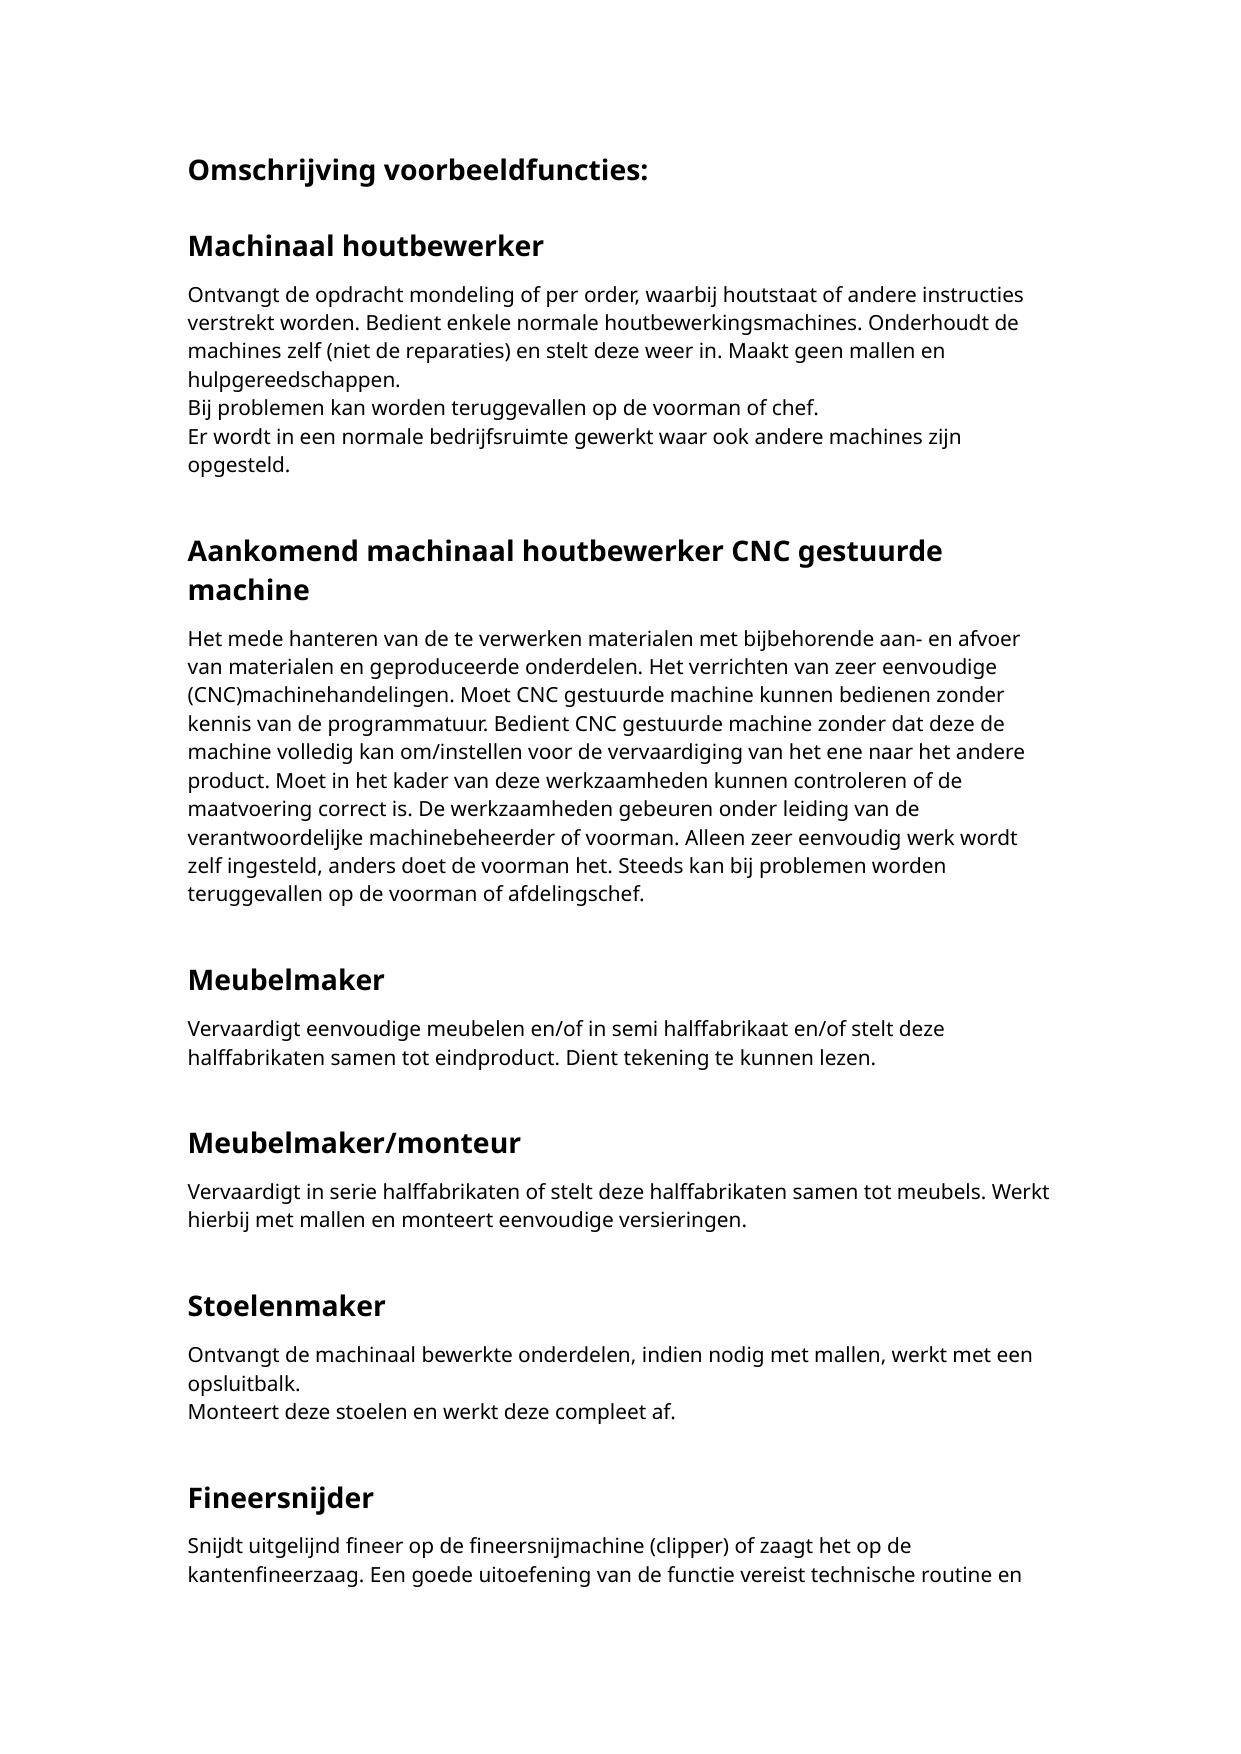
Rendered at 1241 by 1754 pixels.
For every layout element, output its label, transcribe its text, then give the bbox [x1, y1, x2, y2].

text Ontvangt de opdracht mondeling of per order, waarbij houtstaat of andere instructies verstrekt worden. Bedient enkele normale houtbewerkingsmachines. Onderhoudt de machines zelf (niet de reparaties) en stelt deze weer in. Maakt geen mallen en hulpgereedschappen. [187, 280, 1053, 393]
text Het mede hanteren van de te verwerken materialen met bijbehorende aan- en afvoer van materialen en geproduceerde onderdelen. Het verrichten van zeer eenvoudige (CNC)machinehandelingen. Moet CNC gestuurde machine kunnen bedienen zonder kennis van de programmatuur. Bedient CNC gestuurde machine zonder dat deze de machine volledig kan om/instellen voor de vervaardiging van het ene naar het andere product. Moet in het kader van deze werkzaamheden kunnen controleren of de maatvoering correct is. De werkzaamheden gebeuren onder leiding van de verantwoordelijke machinebeheerder of voorman. Alleen zeer eenvoudig werk wordt zelf ingesteld, anders doet de voorman het. Steeds kan bij problemen worden teruggevallen op de voorman of afdelingschef. [187, 624, 1053, 908]
text Snijdt uitgelijnd fineer op de fineersnijmachine (clipper) of zaagt het op de kantenfineerzaag. Een goede uitoefening van de functie vereist technische routine en [187, 1532, 1053, 1588]
subtitle Meubelmaker [187, 961, 1053, 999]
subtitle Meubelmaker/monteur [187, 1123, 1053, 1162]
text Vervaardigt in serie halffabrikaten of stelt deze halffabrikaten samen tot meubels. Werkt hierbij met mallen en monteert eenvoudige versieringen. [187, 1177, 1053, 1234]
subtitle Stoelenmaker [187, 1287, 1053, 1325]
subtitle Omschrijving voorbeeldfuncties: [187, 150, 1053, 189]
subtitle Machinaal houtbewerker [187, 226, 1053, 265]
subtitle Aankomend machinaal houtbewerker CNC gestuurde machine [187, 531, 1053, 609]
text Er wordt in een normale bedrijfsruimte gewerkt waar ook andere machines zijn opgesteld. [187, 422, 1053, 479]
subtitle Fineersnijder [187, 1478, 1053, 1517]
text Vervaardigt eenvoudige meubelen en/of in semi halffabrikaat en/of stelt deze halffabrikaten samen tot eindproduct. Dient tekening te kunnen lezen. [187, 1014, 1053, 1071]
text Ontvangt de machinaal bewerkte onderdelen, indien nodig met mallen, werkt met een opsluitbalk. [187, 1340, 1053, 1397]
text Bij problemen kan worden teruggevallen op de voorman of chef. [187, 393, 1053, 422]
text Monteert deze stoelen en werkt deze compleet af. [187, 1397, 1053, 1426]
